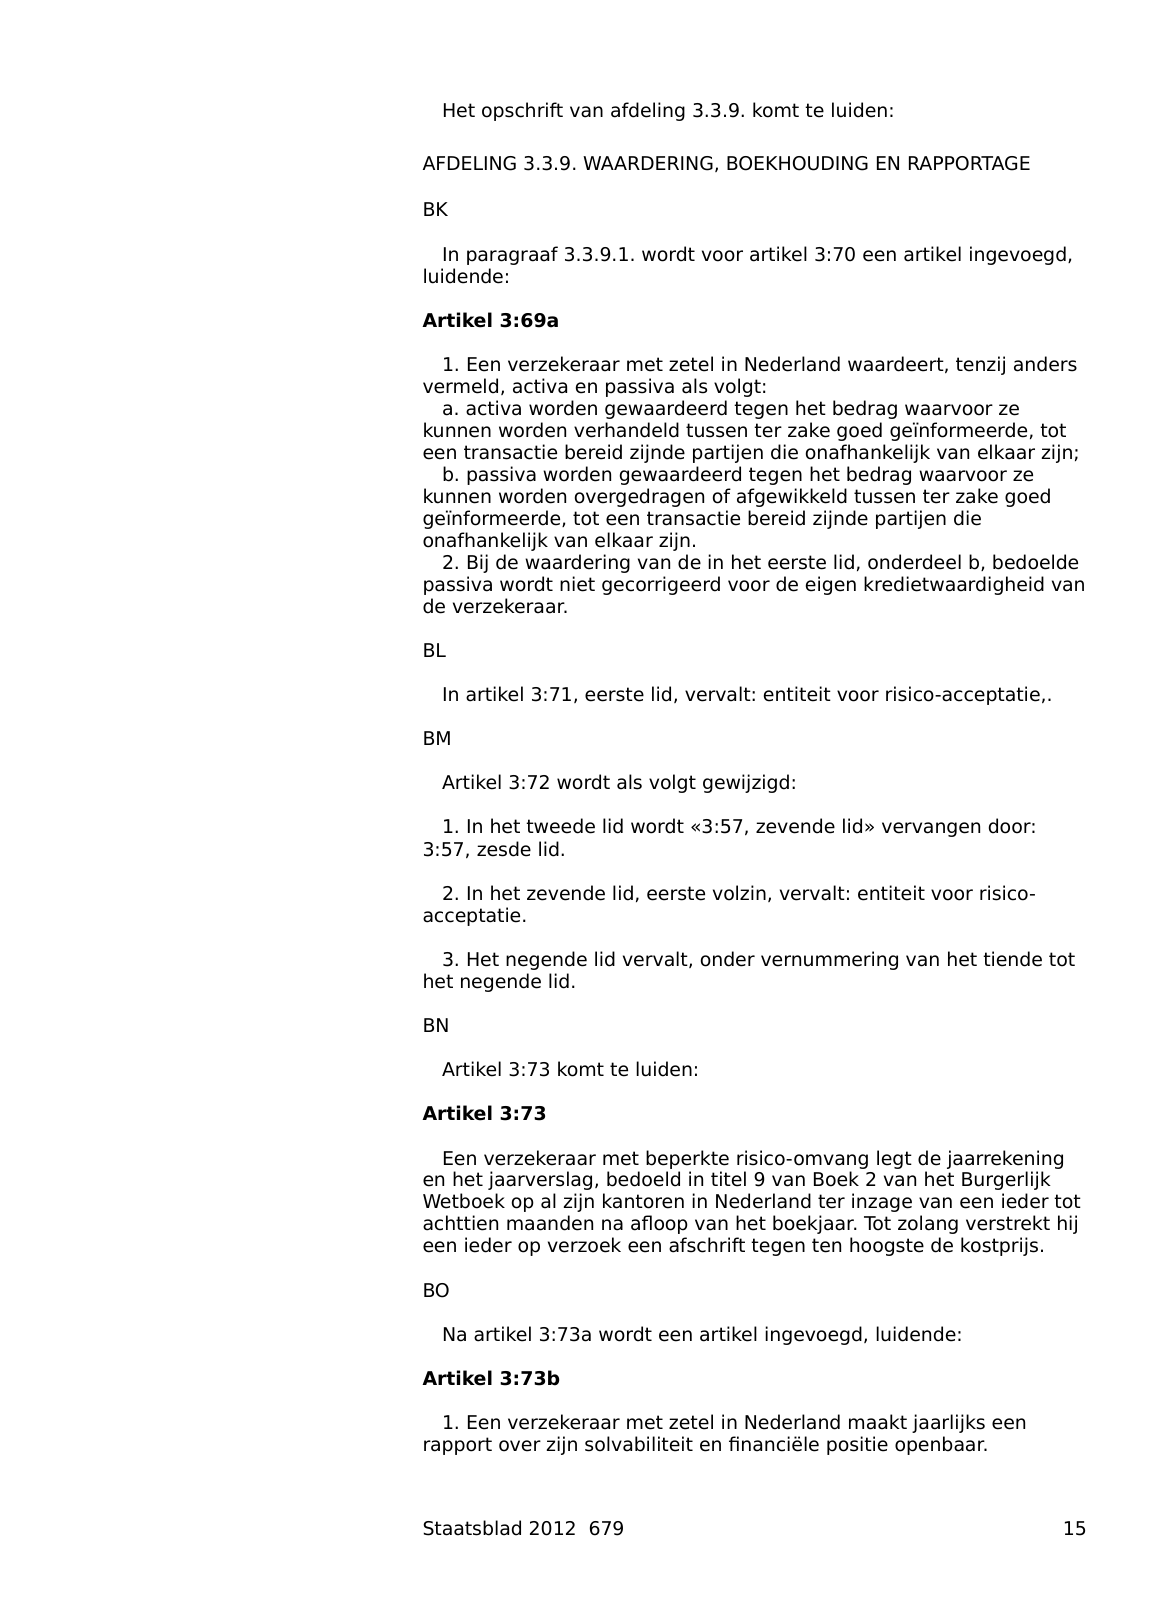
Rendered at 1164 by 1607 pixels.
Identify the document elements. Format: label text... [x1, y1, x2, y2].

text In artikel 3:71, eerste lid, vervalt: entiteit voor risico-acceptatie,. [422, 684, 1087, 706]
subtitle Artikel 3:73b [422, 1368, 1087, 1390]
text Artikel 3:73 komt te luiden: [422, 1059, 1087, 1081]
text 1. Een verzekeraar met zetel in Nederland waardeert, tenzij anders vermeld, activa en passiva als volgt: [422, 354, 1087, 398]
text a. activa worden gewaardeerd tegen het bedrag waarvoor ze kunnen worden verhandeld tussen ter zake goed geïnformeerde, tot een transactie bereid zijnde partijen die onafhankelijk van elkaar zijn; [422, 398, 1087, 464]
text 3. Het negende lid vervalt, onder vernummering van het tiende tot het negende lid. [422, 949, 1087, 993]
text BM [422, 728, 1087, 750]
text 2. In het zevende lid, eerste volzin, vervalt: entiteit voor risico-acceptatie. [422, 883, 1087, 927]
text Artikel 3:72 wordt als volgt gewijzigd: [422, 772, 1087, 794]
text BO [422, 1279, 1087, 1301]
text BK [422, 199, 1087, 221]
text Het opschrift van afdeling 3.3.9. komt te luiden: [422, 100, 1087, 122]
subtitle Artikel 3:73 [422, 1103, 1087, 1125]
text 2. Bij de waardering van de in het eerste lid, onderdeel b, bedoelde passiva wordt niet gecorrigeerd voor de eigen kredietwaardigheid van de verzekeraar. [422, 552, 1087, 618]
text b. passiva worden gewaardeerd tegen het bedrag waarvoor ze kunnen worden overgedragen of afgewikkeld tussen ter zake goed geïnformeerde, tot een transactie bereid zijnde partijen die onafhankelijk van elkaar zijn. [422, 464, 1087, 552]
text Een verzekeraar met beperkte risico-omvang legt de jaarrekening en het jaarverslag, bedoeld in titel 9 van Boek 2 van het Burgerlijk Wetboek op al zijn kantoren in Nederland ter inzage van een ieder tot achttien maanden na afloop van het boekjaar. Tot zolang verstrekt hij een ieder op verzoek een afschrift tegen ten hoogste de kostprijs. [422, 1147, 1087, 1257]
text Na artikel 3:73a wordt een artikel ingevoegd, luidende: [422, 1324, 1087, 1346]
text 1. Een verzekeraar met zetel in Nederland maakt jaarlijks een rapport over zijn solvabiliteit en financiële positie openbaar. [422, 1412, 1087, 1456]
text BN [422, 1015, 1087, 1037]
text In paragraaf 3.3.9.1. wordt voor artikel 3:70 een artikel ingevoegd, luidende: [422, 243, 1087, 287]
subtitle AFDELING 3.3.9. WAARDERING, BOEKHOUDING EN RAPPORTAGE [422, 152, 1087, 174]
text 1. In het tweede lid wordt «3:57, zevende lid» vervangen door: 3:57, zesde lid. [422, 816, 1087, 860]
subtitle Artikel 3:69a [422, 310, 1087, 332]
text BL [422, 640, 1087, 662]
